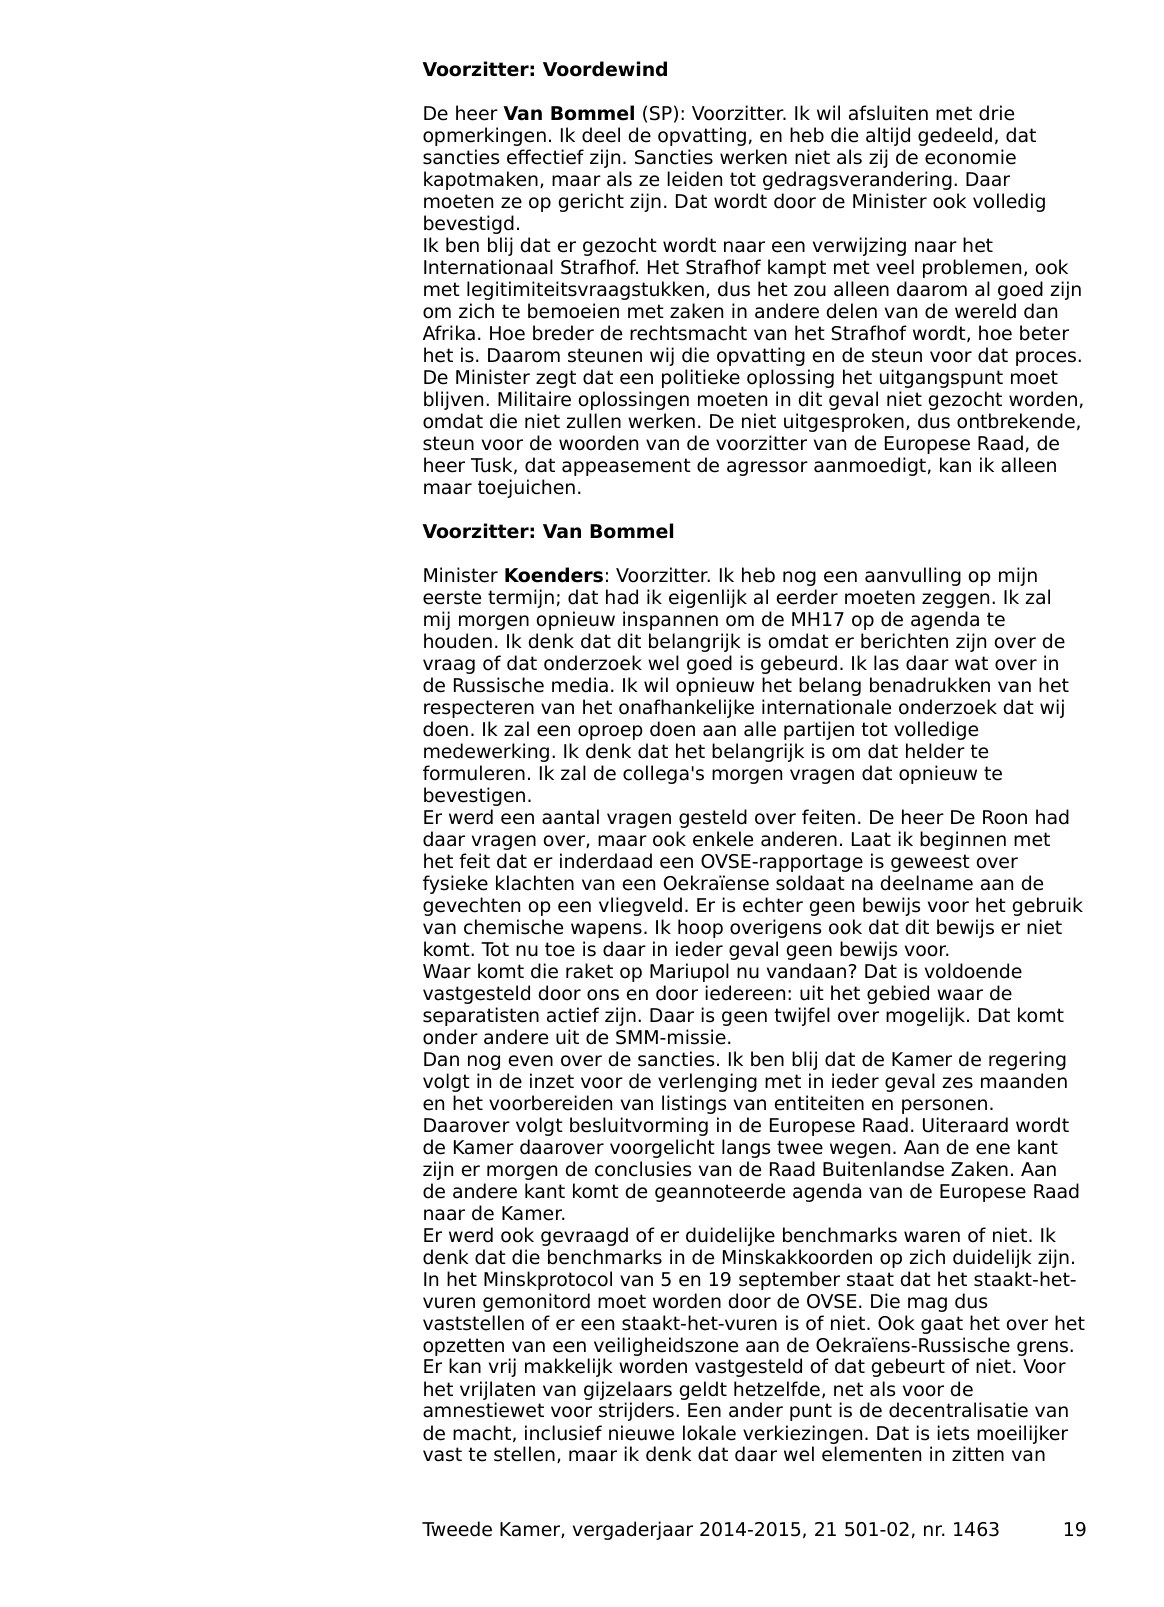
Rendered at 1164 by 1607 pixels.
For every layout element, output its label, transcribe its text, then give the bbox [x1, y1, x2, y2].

text Dan nog even over de sancties. Ik ben blij dat de Kamer de regering volgt in de inzet voor de verlenging met in ieder geval zes maanden en het voorbereiden van listings van entiteiten en personen. Daarover volgt besluitvorming in de Europese Raad. Uiteraard wordt de Kamer daarover voorgelicht langs twee wegen. Aan de ene kant zijn er morgen de conclusies van de Raad Buitenlandse Zaken. Aan de andere kant komt de geannoteerde agenda van de Europese Raad naar de Kamer. [422, 1049, 1087, 1224]
text De heer Van Bommel (SP): Voorzitter. Ik wil afsluiten met drie opmerkingen. Ik deel de opvatting, en heb die altijd gedeeld, dat sancties effectief zijn. Sancties werken niet als zij de economie kapotmaken, maar als ze leiden tot gedragsverandering. Daar moeten ze op gericht zijn. Dat wordt door de Minister ook volledig bevestigd. [422, 103, 1087, 235]
text Er werd ook gevraagd of er duidelijke benchmarks waren of niet. Ik denk dat die benchmarks in de Minskakkoorden op zich duidelijk zijn. In het Minskprotocol van 5 en 19 september staat dat het staakt-het-vuren gemonitord moet worden door de OVSE. Die mag dus vaststellen of er een staakt-het-vuren is of niet. Ook gaat het over het opzetten van een veiligheidszone aan de Oekraïens-Russische grens. Er kan vrij makkelijk worden vastgesteld of dat gebeurt of niet. Voor het vrijlaten van gijzelaars geldt hetzelfde, net als voor de amnestiewet voor strijders. Een ander punt is de decentralisatie van de macht, inclusief nieuwe lokale verkiezingen. Dat is iets moeilijker vast te stellen, maar ik denk dat daar wel elementen in zitten van [422, 1224, 1087, 1466]
text Ik ben blij dat er gezocht wordt naar een verwijzing naar het Internationaal Strafhof. Het Strafhof kampt met veel problemen, ook met legitimiteitsvraagstukken, dus het zou alleen daarom al goed zijn om zich te bemoeien met zaken in andere delen van de wereld dan Afrika. Hoe breder de rechtsmacht van het Strafhof wordt, hoe beter het is. Daarom steunen wij die opvatting en de steun voor dat proces. [422, 235, 1087, 367]
text Waar komt die raket op Mariupol nu vandaan? Dat is voldoende vastgesteld door ons en door iedereen: uit het gebied waar de separatisten actief zijn. Daar is geen twijfel over mogelijk. Dat komt onder andere uit de SMM-missie. [422, 961, 1087, 1049]
subtitle Voorzitter: Van Bommel [422, 521, 1087, 543]
text De Minister zegt dat een politieke oplossing het uitgangspunt moet blijven. Militaire oplossingen moeten in dit geval niet gezocht worden, omdat die niet zullen werken. De niet uitgesproken, dus ontbrekende, steun voor de woorden van de voorzitter van de Europese Raad, de heer Tusk, dat appeasement de agressor aanmoedigt, kan ik alleen maar toejuichen. [422, 367, 1087, 499]
text Minister Koenders: Voorzitter. Ik heb nog een aanvulling op mijn eerste termijn; dat had ik eigenlijk al eerder moeten zeggen. Ik zal mij morgen opnieuw inspannen om de MH17 op de agenda te houden. Ik denk dat dit belangrijk is omdat er berichten zijn over de vraag of dat onderzoek wel goed is gebeurd. Ik las daar wat over in de Russische media. Ik wil opnieuw het belang benadrukken van het respecteren van het onafhankelijke internationale onderzoek dat wij doen. Ik zal een oproep doen aan alle partijen tot volledige medewerking. Ik denk dat het belangrijk is om dat helder te formuleren. Ik zal de collega's morgen vragen dat opnieuw te bevestigen. [422, 565, 1087, 807]
subtitle Voorzitter: Voordewind [422, 59, 1087, 81]
text Er werd een aantal vragen gesteld over feiten. De heer De Roon had daar vragen over, maar ook enkele anderen. Laat ik beginnen met het feit dat er inderdaad een OVSE-rapportage is geweest over fysieke klachten van een Oekraïense soldaat na deelname aan de gevechten op een vliegveld. Er is echter geen bewijs voor het gebruik van chemische wapens. Ik hoop overigens ook dat dit bewijs er niet komt. Tot nu toe is daar in ieder geval geen bewijs voor. [422, 807, 1087, 961]
